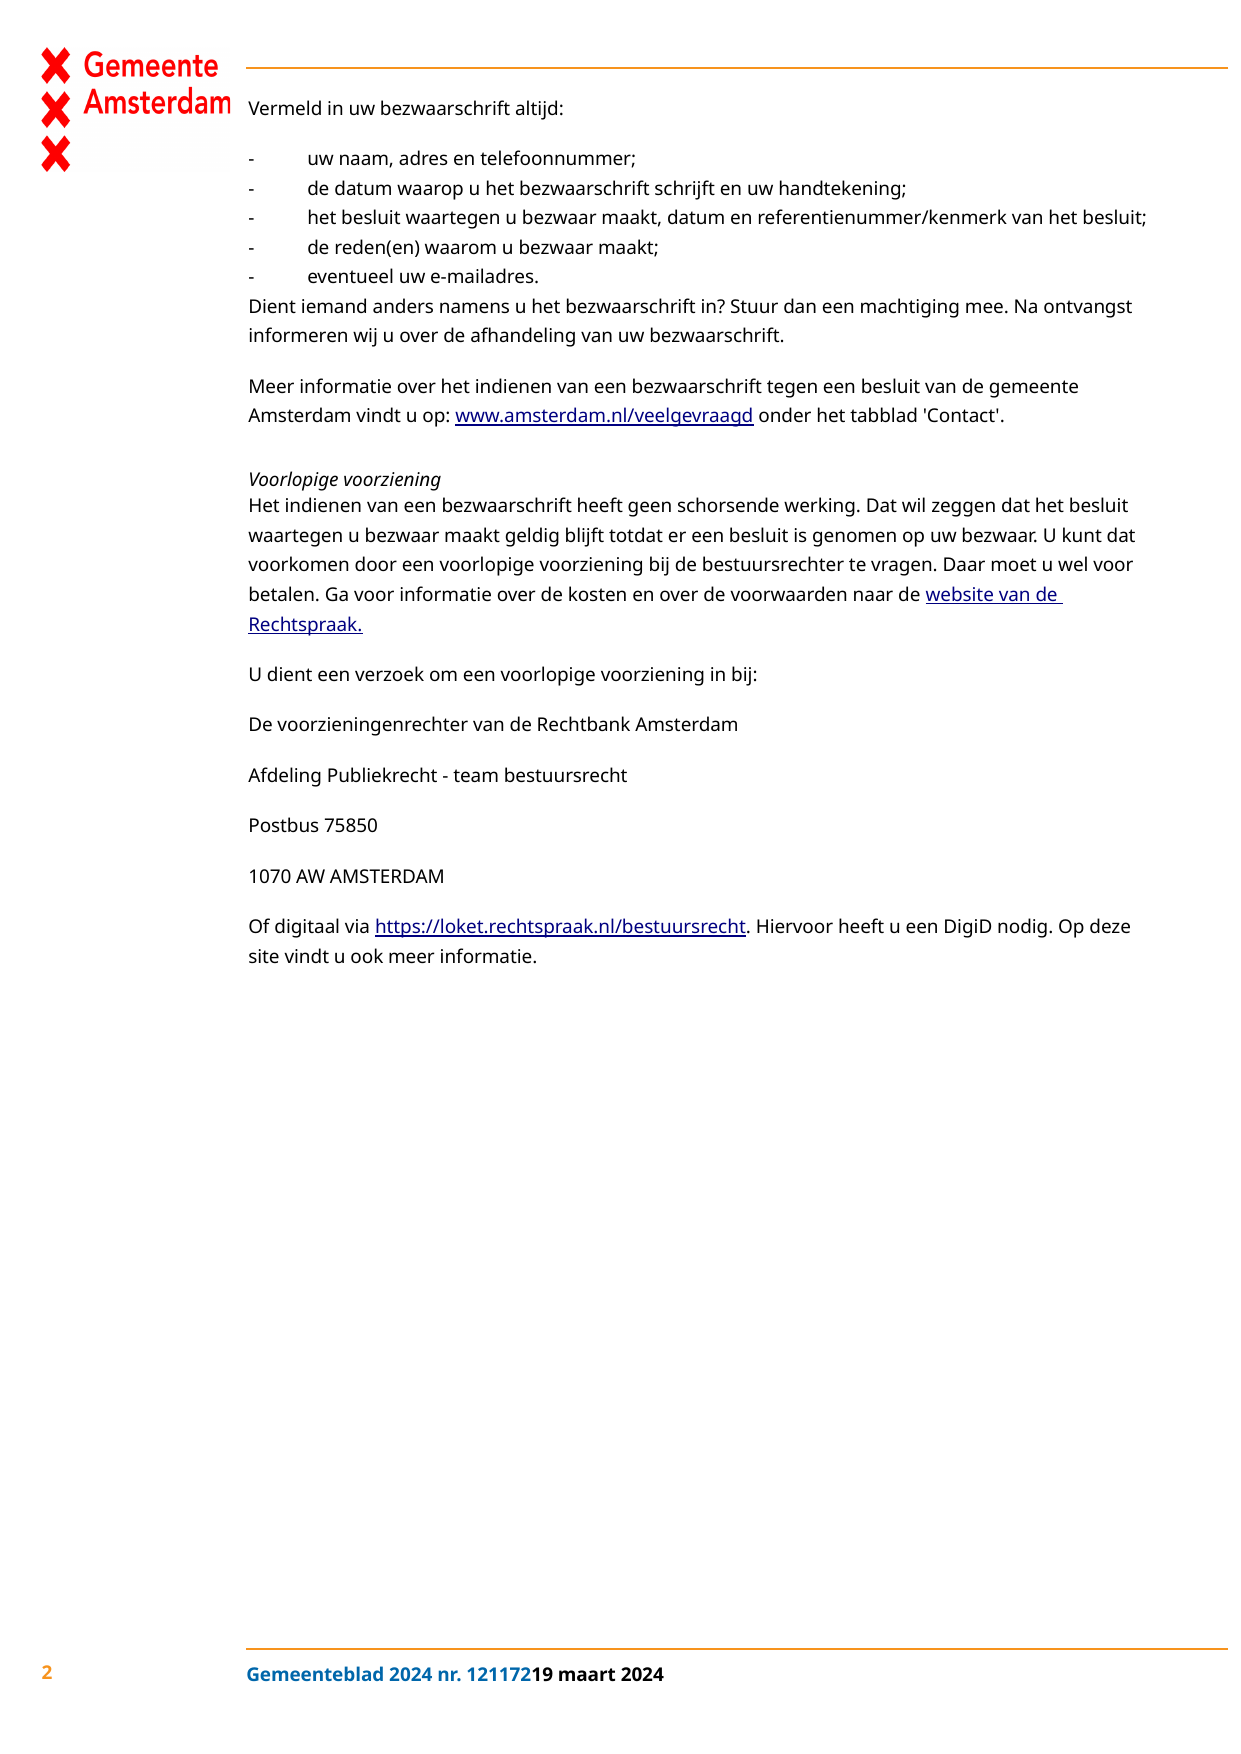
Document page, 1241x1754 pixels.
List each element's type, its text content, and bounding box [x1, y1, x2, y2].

list eventueel uw e-mailadres. [248, 263, 1152, 289]
list de reden(en) waarom u bezwaar maakt; [248, 234, 1152, 260]
list de datum waarop u het bezwaarschrift schrijft en uw handtekening; [248, 175, 1152, 201]
text 1070 AW AMSTERDAM [248, 863, 1152, 888]
text Het indienen van een bezwaarschrift heeft geen schorsende werking. Dat wil zeggen dat het besluit waartegen u bezwaar maakt geldig blijft totdat er een besluit is genomen op uw bezwaar. U kunt dat voorkomen door een voorlopige voorziening bij de bestuursrechter te vragen. Daar moet u wel voor betalen. Ga voor informatie over de kosten en over de voorwaarden naar de website van de Rechtspraak. [248, 492, 1152, 636]
text Postbus 75850 [248, 812, 1152, 838]
text Afdeling Publiekrecht - team bestuursrecht [248, 762, 1152, 788]
list het besluit waartegen u bezwaar maakt, datum en referentienummer/kenmerk van het besluit; [248, 204, 1152, 230]
text U dient een verzoek om een voorlopige voorziening in bij: [248, 661, 1152, 687]
picture [41, 47, 231, 172]
text Vermeld in uw bezwaarschrift altijd: [248, 95, 1152, 121]
text Dient iemand anders namens u het bezwaarschrift in? Stuur dan een machtiging mee. Na ontvangst informeren wij u over de afhandeling van uw bezwaarschrift. [248, 293, 1152, 348]
text Voorlopige voorziening [248, 467, 1152, 492]
text Meer informatie over het indienen van een bezwaarschrift tegen een besluit van de gemeente Amsterdam vindt u op: www.amsterdam.nl/veelgevraagd onder het tabblad 'Contact'. [248, 373, 1152, 428]
list uw naam, adres en telefoonnummer; [248, 145, 1152, 171]
text Of digitaal via https://loket.rechtspraak.nl/bestuursrecht. Hiervoor heeft u een DigiD nodig. Op deze site vindt u ook meer informatie. [248, 913, 1152, 968]
text De voorzieningenrechter van de Rechtbank Amsterdam [248, 712, 1152, 737]
